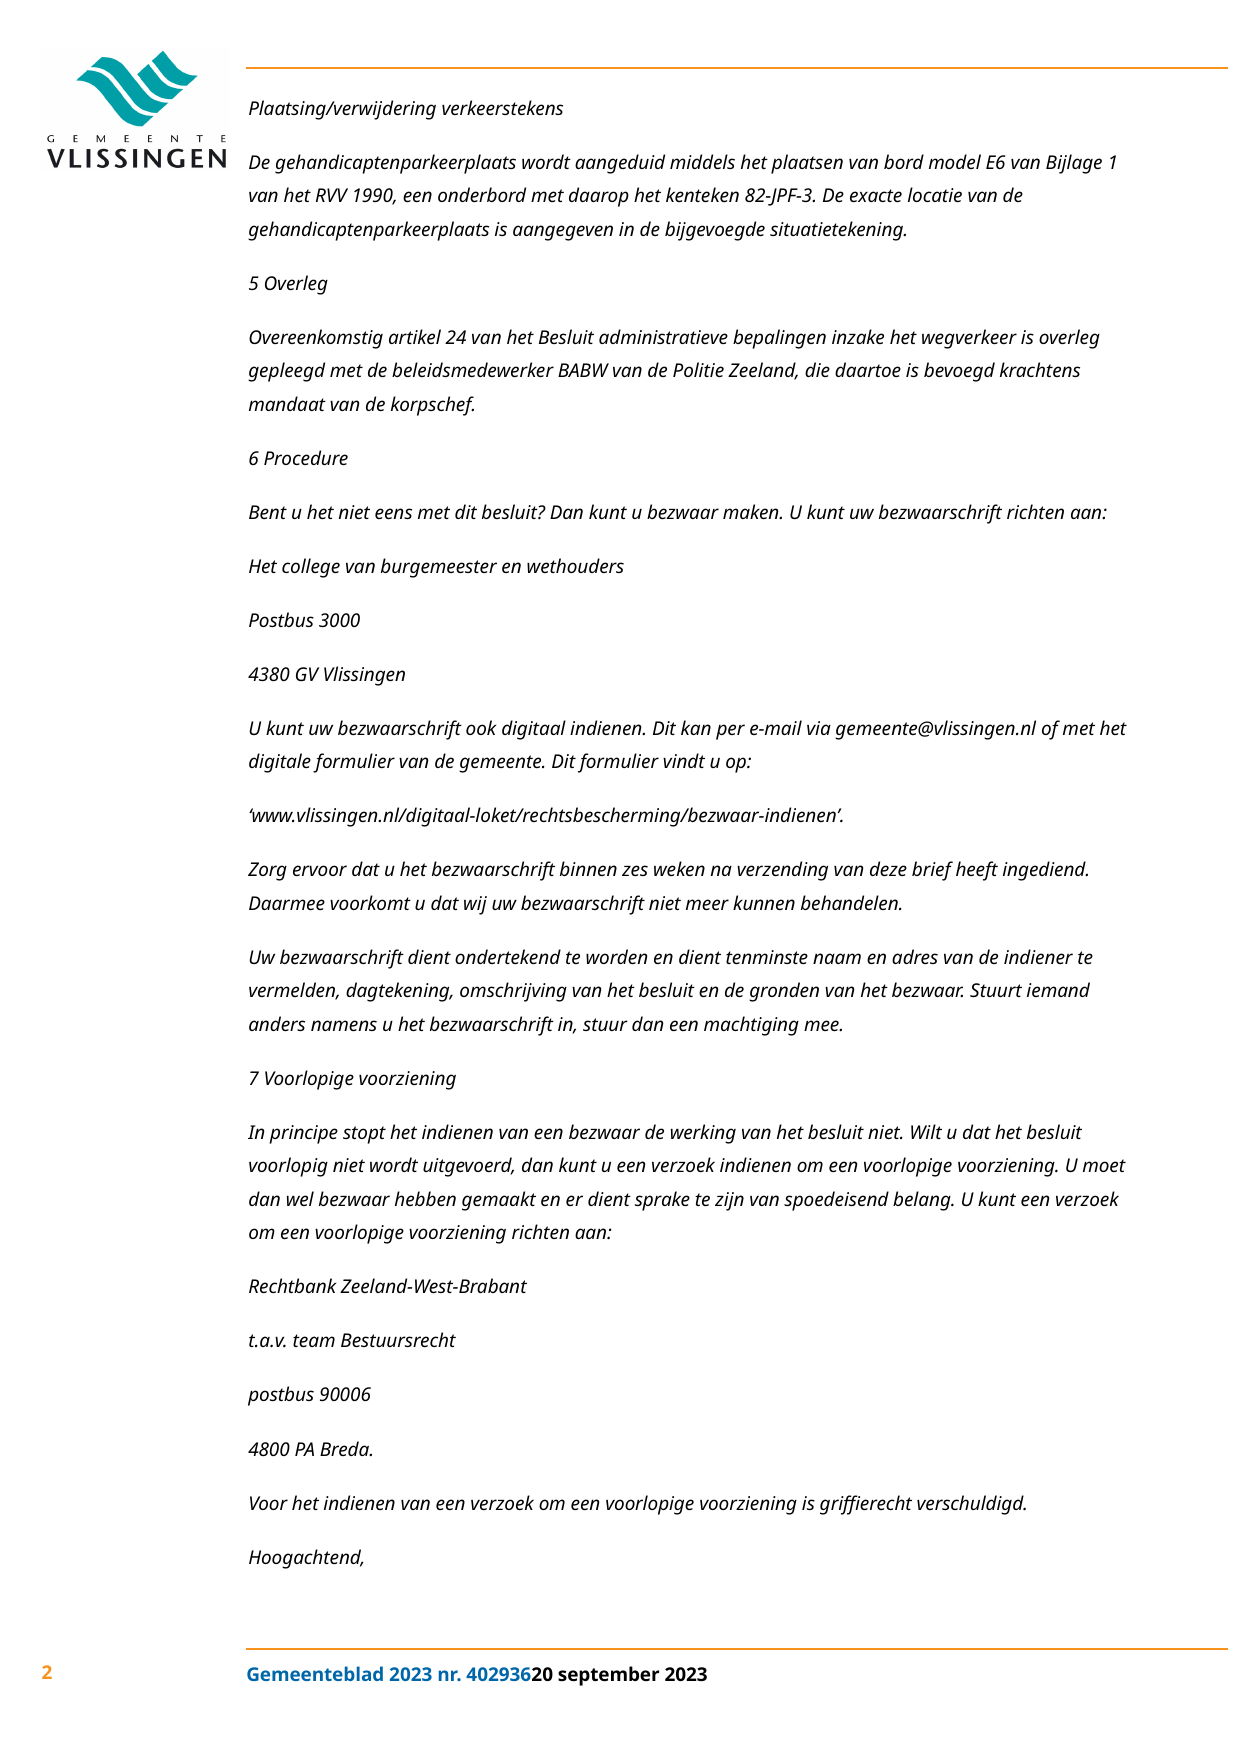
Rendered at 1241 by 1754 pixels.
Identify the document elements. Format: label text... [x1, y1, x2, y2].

text ‘www.vlissingen.nl/digitaal-loket/rechtsbescherming/bezwaar-indienen’. [248, 803, 1152, 828]
text In principe stopt het indienen van een bezwaar de werking van het besluit niet. Wilt u dat het besluit voorlopig niet wordt uitgevoerd, dan kunt u een verzoek indienen om een voorlopige voorziening. U moet dan wel bezwaar hebben gemaakt en er dient sprake te zijn van spoedeisend belang. U kunt een verzoek om een voorlopige voorziening richten aan: [248, 1119, 1152, 1245]
text Zorg ervoor dat u het bezwaarschrift binnen zes weken na verzending van deze brief heeft ingediend. Daarmee voorkomt u dat wij uw bezwaarschrift niet meer kunnen behandelen. [248, 857, 1152, 916]
text t.a.v. team Bestuursrecht [248, 1328, 1152, 1353]
text Overeenkomstig artikel 24 van het Besluit administratieve bepalingen inzake het wegverkeer is overleg gepleegd met de beleidsmedewerker BABW van de Politie Zeeland, die daartoe is bevoegd krachtens mandaat van de korpschef. [248, 324, 1152, 416]
text 4380 GV Vlissingen [248, 661, 1152, 687]
text 5 Overleg [248, 270, 1152, 296]
text U kunt uw bezwaarschrift ook digitaal indienen. Dit kan per e-mail via gemeente@vlissingen.nl of met het digitale formulier van de gemeente. Dit formulier vindt u op: [248, 715, 1152, 774]
text De gehandicaptenparkeerplaats wordt aangeduid middels het plaatsen van bord model E6 van Bijlage 1 van het RVV 1990, een onderbord met daarop het kenteken 82-JPF-3. De exacte locatie van de gehandicaptenparkeerplaats is aangegeven in de bijgevoegde situatietekening. [248, 149, 1152, 241]
text Uw bezwaarschrift dient ondertekend te worden en dient tenminste naam en adres van de indiener te vermelden, dagtekening, omschrijving van het besluit en de gronden van het bezwaar. Stuurt iemand anders namens u het bezwaarschrift in, stuur dan een machtiging mee. [248, 944, 1152, 1037]
text Voor het indienen van een verzoek om een voorlopige voorziening is griffierecht verschuldigd. [248, 1490, 1152, 1516]
text Bent u het niet eens met dit besluit? Dan kunt u bezwaar maken. U kunt uw bezwaarschrift richten aan: [248, 499, 1152, 524]
text 4800 PA Breda. [248, 1436, 1152, 1461]
text postbus 90006 [248, 1382, 1152, 1407]
text Postbus 3000 [248, 607, 1152, 633]
text 6 Procedure [248, 445, 1152, 471]
text Het college van burgemeester en wethouders [248, 553, 1152, 579]
text 7 Voorlopige voorziening [248, 1065, 1152, 1091]
text Plaatsing/verwijdering verkeerstekens [248, 95, 1152, 121]
text Hoogachtend, [248, 1544, 1152, 1569]
text Rechtbank Zeeland-West-Brabant [248, 1273, 1152, 1299]
picture [41, 47, 231, 172]
